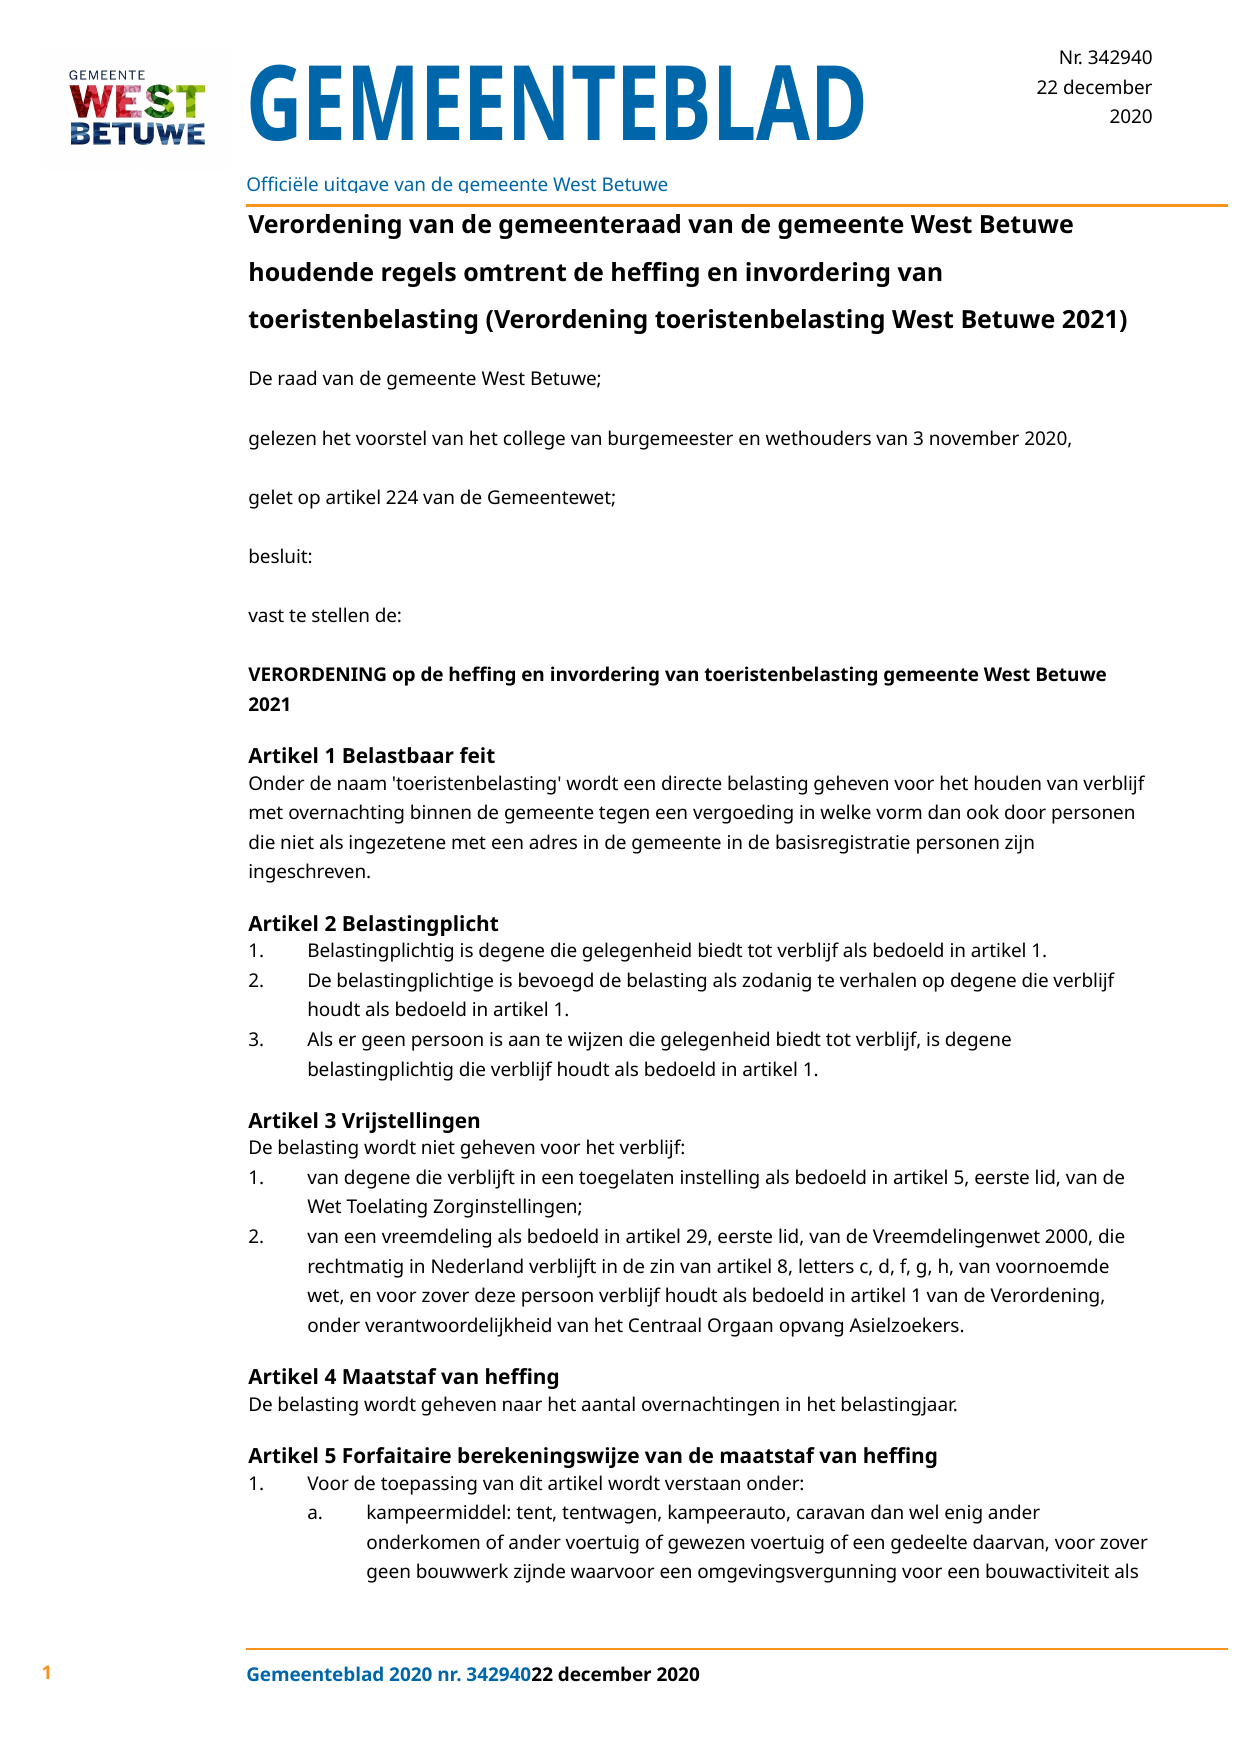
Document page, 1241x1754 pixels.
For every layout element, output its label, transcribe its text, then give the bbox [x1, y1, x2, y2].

text De raad van de gemeente West Betuwe; [248, 366, 1152, 391]
text Onder de naam 'toeristenbelasting' wordt een directe belasting geheven voor het houden van verblijf met overnachting binnen de gemeente tegen een vergoeding in welke vorm dan ook door personen die niet als ingezetene met een adres in de gemeente in de basisregistratie personen zijn ingeschreven. [248, 770, 1152, 884]
text Verordening van de gemeenteraad van de gemeente West Betuwe houdende regels omtrent de heffing en invordering van toeristenbelasting (Verordening toeristenbelasting West Betuwe 2021) [248, 207, 1152, 336]
text gelezen het voorstel van het college van burgemeester en wethouders van 3 november 2020, [248, 425, 1152, 450]
text De belasting wordt geheven naar het aantal overnachtingen in het belastingjaar. [248, 1391, 1152, 1417]
list Als er geen persoon is aan te wijzen die gelegenheid biedt tot verblijf, is degene belastingplichtig die verblijf houdt als bedoeld in artikel 1. [248, 1026, 1152, 1081]
list kampeermiddel: tent, tentwagen, kampeerauto, caravan dan wel enig ander onderkomen of ander voertuig of gewezen voertuig of een gedeelte daarvan, voor zover geen bouwwerk zijnde waarvoor een omgevingsvergunning voor een bouwactiviteit als [307, 1499, 1152, 1584]
text Artikel 5 Forfaitaire berekeningswijze van de maatstaf van heffing [248, 1441, 1152, 1470]
list van een vreemdeling als bedoeld in artikel 29, eerste lid, van de Vreemdelingenwet 2000, die rechtmatig in Nederland verblijft in de zin van artikel 8, letters c, d, f, g, h, van voornoemde wet, en voor zover deze persoon verblijf houdt als bedoeld in artikel 1 van de Verordening, onder verantwoordelijkheid van het Centraal Orgaan opvang Asielzoekers. [248, 1223, 1152, 1338]
list Belastingplichtig is degene die gelegenheid biedt tot verblijf als bedoeld in artikel 1. [248, 937, 1152, 963]
text VERORDENING op de heffing en invordering van toeristenbelasting gemeente West Betuwe 2021 [248, 661, 1152, 717]
picture [41, 47, 231, 172]
text Artikel 1 Belastbaar feit [248, 741, 1152, 770]
list De belastingplichtige is bevoegd de belasting als zodanig te verhalen op degene die verblijf houdt als bedoeld in artikel 1. [248, 967, 1152, 1022]
text Artikel 2 Belastingplicht [248, 909, 1152, 937]
text vast te stellen de: [248, 602, 1152, 628]
list van degene die verblijft in een toegelaten instelling als bedoeld in artikel 5, eerste lid, van de Wet Toelating Zorginstellingen; [248, 1164, 1152, 1219]
text Artikel 3 Vrijstellingen [248, 1106, 1152, 1134]
text besluit: [248, 543, 1152, 569]
text Artikel 4 Maatstaf van heffing [248, 1362, 1152, 1391]
list Voor de toepassing van dit artikel wordt verstaan onder: [248, 1470, 1152, 1496]
text gelet op artikel 224 van de Gemeentewet; [248, 484, 1152, 509]
text De belasting wordt niet geheven voor het verblijf: [248, 1134, 1152, 1160]
